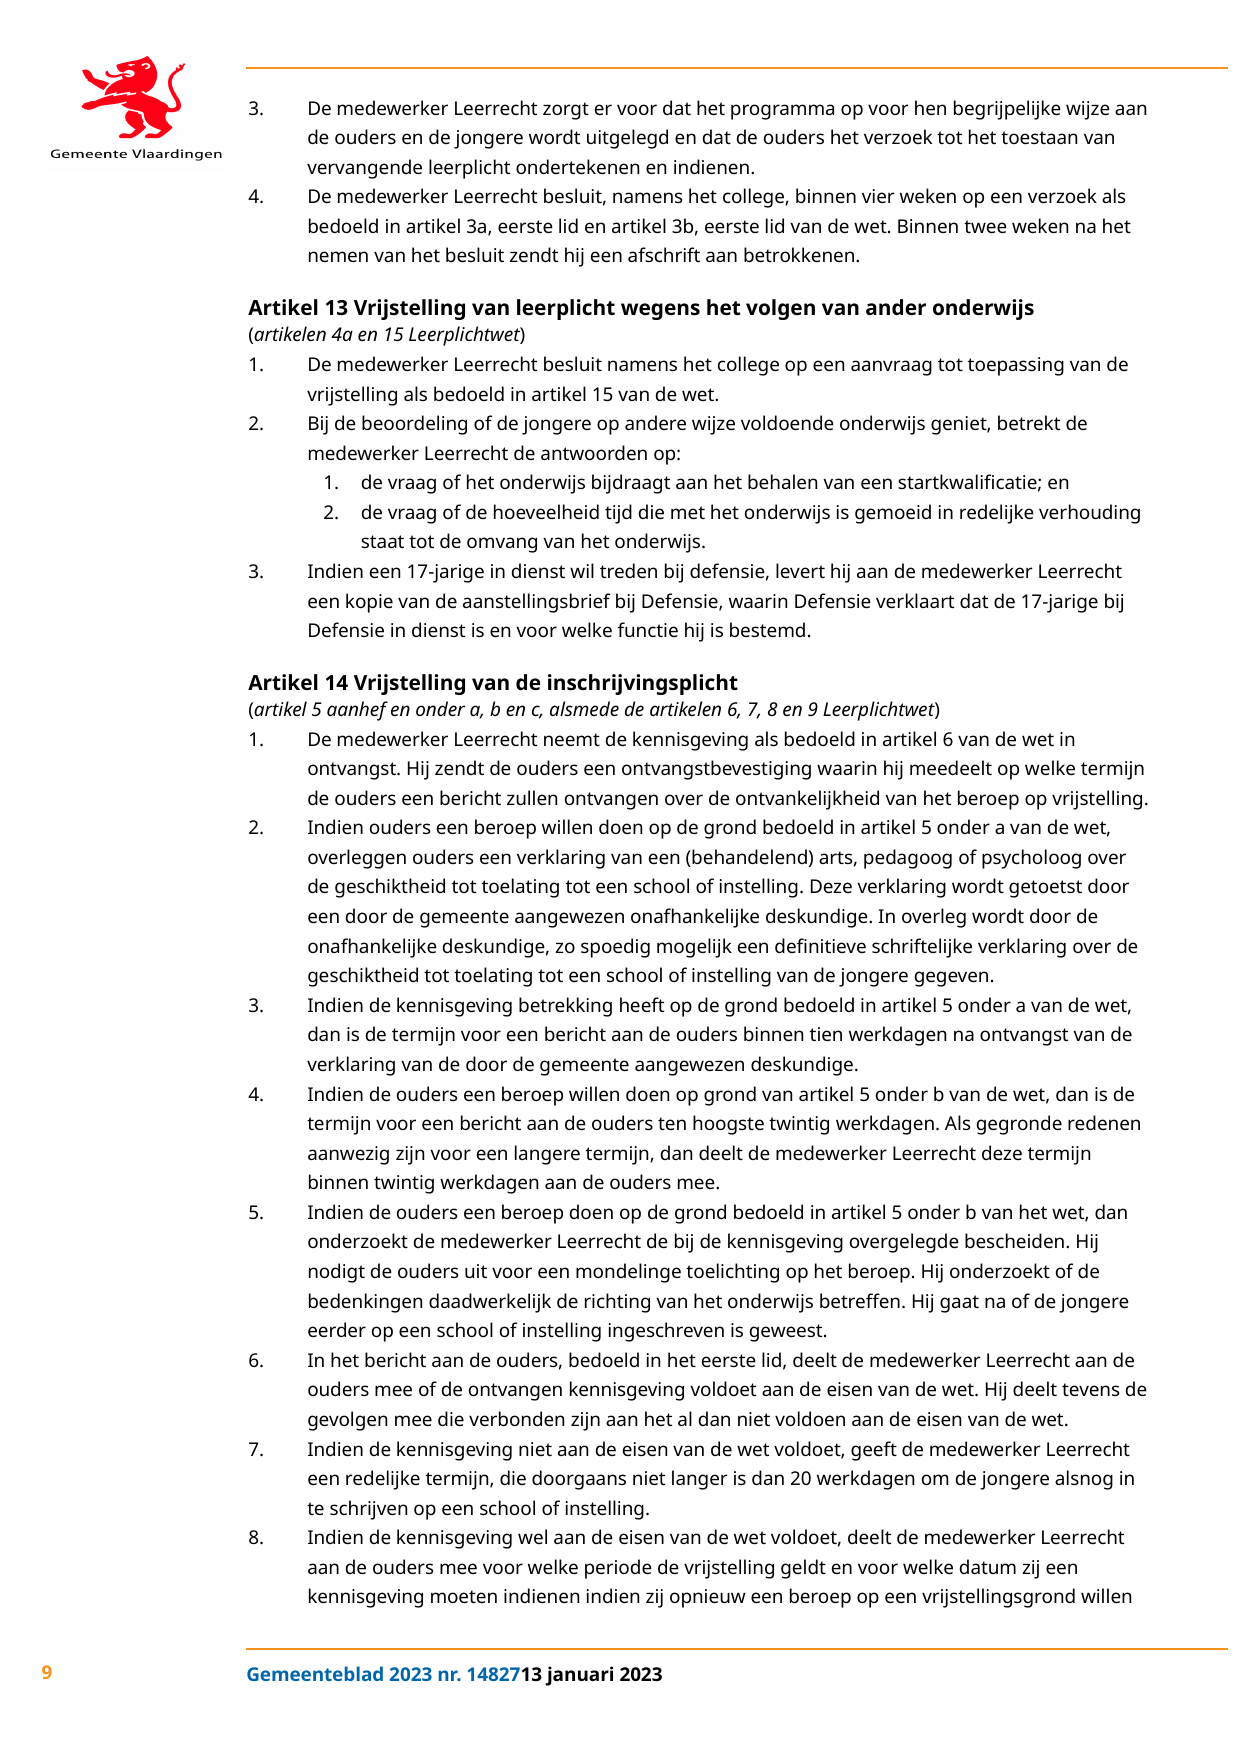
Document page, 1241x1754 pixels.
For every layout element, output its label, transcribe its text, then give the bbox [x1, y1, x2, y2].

text Artikel 13 Vrijstelling van leerplicht wegens het volgen van ander onderwijs [248, 293, 1152, 322]
list In het bericht aan de ouders, bedoeld in het eerste lid, deelt de medewerker Leerrecht aan de ouders mee of de ontvangen kennisgeving voldoet aan de eisen van de wet. Hij deelt tevens de gevolgen mee die verbonden zijn aan het al dan niet voldoen aan de eisen van de wet. [248, 1347, 1152, 1432]
text (artikelen 4a en 15 Leerplichtwet) [248, 322, 1152, 347]
list de vraag of de hoeveelheid tijd die met het onderwijs is gemoeid in redelijke verhouding staat tot de omvang van het onderwijs. [323, 499, 1152, 554]
list Indien de kennisgeving wel aan de eisen van de wet voldoet, deelt de medewerker Leerrecht aan de ouders mee voor welke periode de vrijstelling geldt en voor welke datum zij een kennisgeving moeten indienen indien zij opnieuw een beroep op een vrijstellingsgrond willen [248, 1524, 1152, 1609]
list Indien ouders een beroep willen doen op de grond bedoeld in artikel 5 onder a van de wet, overleggen ouders een verklaring van een (behandelend) arts, pedagoog of psycholoog over de geschiktheid tot toelating tot een school of instelling. Deze verklaring wordt getoetst door een door de gemeente aangewezen onafhankelijke deskundige. In overleg wordt door de onafhankelijke deskundige, zo spoedig mogelijk een definitieve schriftelijke verklaring over de geschiktheid tot toelating tot een school of instelling van de jongere gegeven. [248, 814, 1152, 988]
list De medewerker Leerrecht besluit, namens het college, binnen vier weken op een verzoek als bedoeld in artikel 3a, eerste lid en artikel 3b, eerste lid van de wet. Binnen twee weken na het nemen van het besluit zendt hij een afschrift aan betrokkenen. [248, 183, 1152, 268]
text Artikel 14 Vrijstelling van de inschrijvingsplicht [248, 668, 1152, 696]
list Indien de ouders een beroep doen op de grond bedoeld in artikel 5 onder b van het wet, dan onderzoekt de medewerker Leerrecht de bij de kennisgeving overgelegde bescheiden. Hij nodigt de ouders uit voor een mondelinge toelichting op het beroep. Hij onderzoekt of de bedenkingen daadwerkelijk de richting van het onderwijs betreffen. Hij gaat na of de jongere eerder op een school of instelling ingeschreven is geweest. [248, 1199, 1152, 1343]
list Indien de kennisgeving betrekking heeft op de grond bedoeld in artikel 5 onder a van de wet, dan is de termijn voor een bericht aan de ouders binnen tien werkdagen na ontvangst van de verklaring van de door de gemeente aangewezen deskundige. [248, 992, 1152, 1077]
text (artikel 5 aanhef en onder a, b en c, alsmede de artikelen 6, 7, 8 en 9 Leerplichtwet) [248, 696, 1152, 722]
list de vraag of het onderwijs bijdraagt aan het behalen van een startkwalificatie; en [323, 469, 1152, 495]
list De medewerker Leerrecht besluit namens het college op een aanvraag tot toepassing van de vrijstelling als bedoeld in artikel 15 van de wet. [248, 351, 1152, 406]
list Indien de kennisgeving niet aan de eisen van de wet voldoet, geeft de medewerker Leerrecht een redelijke termijn, die doorgaans niet langer is dan 20 werkdagen om de jongere alsnog in te schrijven op een school of instelling. [248, 1436, 1152, 1521]
list Bij de beoordeling of de jongere op andere wijze voldoende onderwijs geniet, betrekt de medewerker Leerrecht de antwoorden op: [248, 410, 1152, 466]
list Indien een 17-jarige in dienst wil treden bij defensie, levert hij aan de medewerker Leerrecht een kopie van de aanstellingsbrief bij Defensie, waarin Defensie verklaart dat de 17-jarige bij Defensie in dienst is en voor welke functie hij is bestemd. [248, 558, 1152, 643]
picture [41, 47, 231, 172]
list De medewerker Leerrecht neemt de kennisgeving als bedoeld in artikel 6 van de wet in ontvangst. Hij zendt de ouders een ontvangstbevestiging waarin hij meedeelt op welke termijn de ouders een bericht zullen ontvangen over de ontvankelijkheid van het beroep op vrijstelling. [248, 726, 1152, 811]
list Indien de ouders een beroep willen doen op grond van artikel 5 onder b van de wet, dan is de termijn voor een bericht aan de ouders ten hoogste twintig werkdagen. Als gegronde redenen aanwezig zijn voor een langere termijn, dan deelt de medewerker Leerrecht deze termijn binnen twintig werkdagen aan de ouders mee. [248, 1081, 1152, 1195]
list De medewerker Leerrecht zorgt er voor dat het programma op voor hen begrijpelijke wijze aan de ouders en de jongere wordt uitgelegd en dat de ouders het verzoek tot het toestaan van vervangende leerplicht ondertekenen en indienen. [248, 95, 1152, 180]
